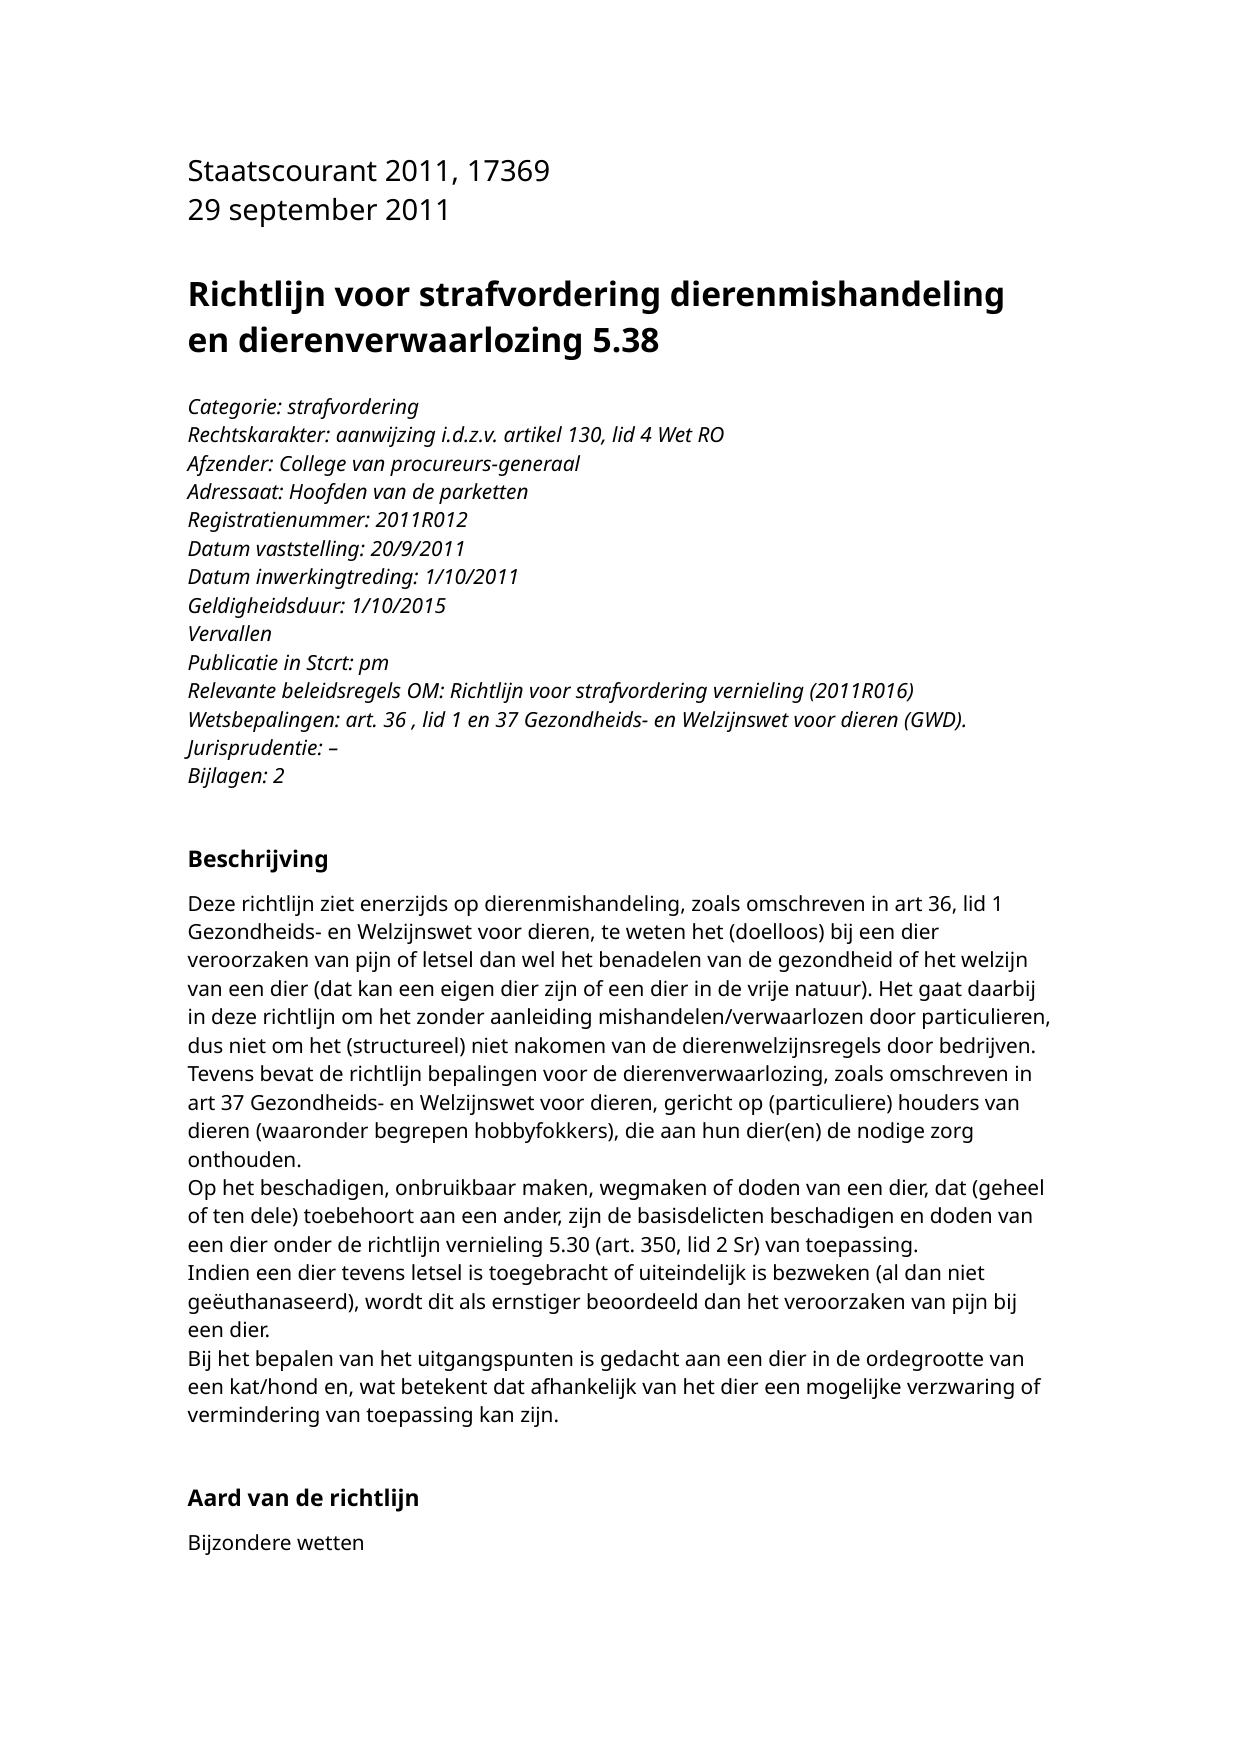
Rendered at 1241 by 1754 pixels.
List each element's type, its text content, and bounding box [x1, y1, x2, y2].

text Jurisprudentie: – [187, 733, 1053, 762]
text Datum vaststelling: 20/9/2011 [187, 534, 1053, 562]
text Geldigheidsduur: 1/10/2015 [187, 591, 1053, 619]
text Vervallen [187, 619, 1053, 648]
text Wetsbepalingen: art. 36 , lid 1 en 37 Gezondheids- en Welzijnswet voor dieren (GWD). [187, 705, 1053, 733]
text Publicatie in Stcrt: pm [187, 648, 1053, 676]
text Bijzondere wetten [187, 1528, 1053, 1556]
text Bijlagen: 2 [187, 762, 1053, 790]
subtitle Aard van de richtlijn [187, 1482, 1053, 1513]
text Staatscourant 2011, 17369 [187, 150, 1053, 190]
text Tevens bevat de richtlijn bepalingen voor de dierenverwaarlozing, zoals omschreven in art 37 Gezondheids- en Welzijnswet voor dieren, gericht op (particuliere) houders van dieren (waaronder begrepen hobbyfokkers), die aan hun dier(en) de nodige zorg onthouden. [187, 1059, 1053, 1173]
text Afzender: College van procureurs-generaal [187, 449, 1053, 477]
text Deze richtlijn ziet enerzijds op dierenmishandeling, zoals omschreven in art 36, lid 1 Gezondheids- en Welzijnswet voor dieren, te weten het (doelloos) bij een dier veroorzaken van pijn of letsel dan wel het benadelen van de gezondheid of het welzijn van een dier (dat kan een eigen dier zijn of een dier in de vrije natuur). Het gaat daarbij in deze richtlijn om het zonder aanleiding mishandelen/verwaarlozen door particulieren, dus niet om het (structureel) niet nakomen van de dierenwelzijnsregels door bedrijven. [187, 889, 1053, 1059]
text Op het beschadigen, onbruikbaar maken, wegmaken of doden van een dier, dat (geheel of ten dele) toebehoort aan een ander, zijn de basisdelicten beschadigen en doden van een dier onder de richtlijn vernieling 5.30 (art. 350, lid 2 Sr) van toepassing. [187, 1173, 1053, 1258]
text Relevante beleidsregels OM: Richtlijn voor strafvordering vernieling (2011R016) [187, 676, 1053, 705]
text Rechtskarakter: aanwijzing i.d.z.v. artikel 130, lid 4 Wet RO [187, 420, 1053, 449]
text 29 september 2011 [187, 190, 1053, 229]
subtitle Beschrijving [187, 842, 1053, 874]
text Datum inwerkingtreding: 1/10/2011 [187, 562, 1053, 591]
text Adressaat: Hoofden van de parketten [187, 477, 1053, 506]
text Registratienummer: 2011R012 [187, 506, 1053, 534]
text Indien een dier tevens letsel is toegebracht of uiteindelijk is bezweken (al dan niet geëuthanaseerd), wordt dit als ernstiger beoordeeld dan het veroorzaken van pijn bij een dier. [187, 1258, 1053, 1344]
subtitle Richtlijn voor strafvordering dierenmishandeling en dierenverwaarlozing 5.38 [187, 271, 1053, 362]
text Bij het bepalen van het uitgangspunten is gedacht aan een dier in de ordegrootte van een kat/hond en, wat betekent dat afhankelijk van het dier een mogelijke verzwaring of vermindering van toepassing kan zijn. [187, 1344, 1053, 1429]
text Categorie: strafvordering [187, 392, 1053, 420]
